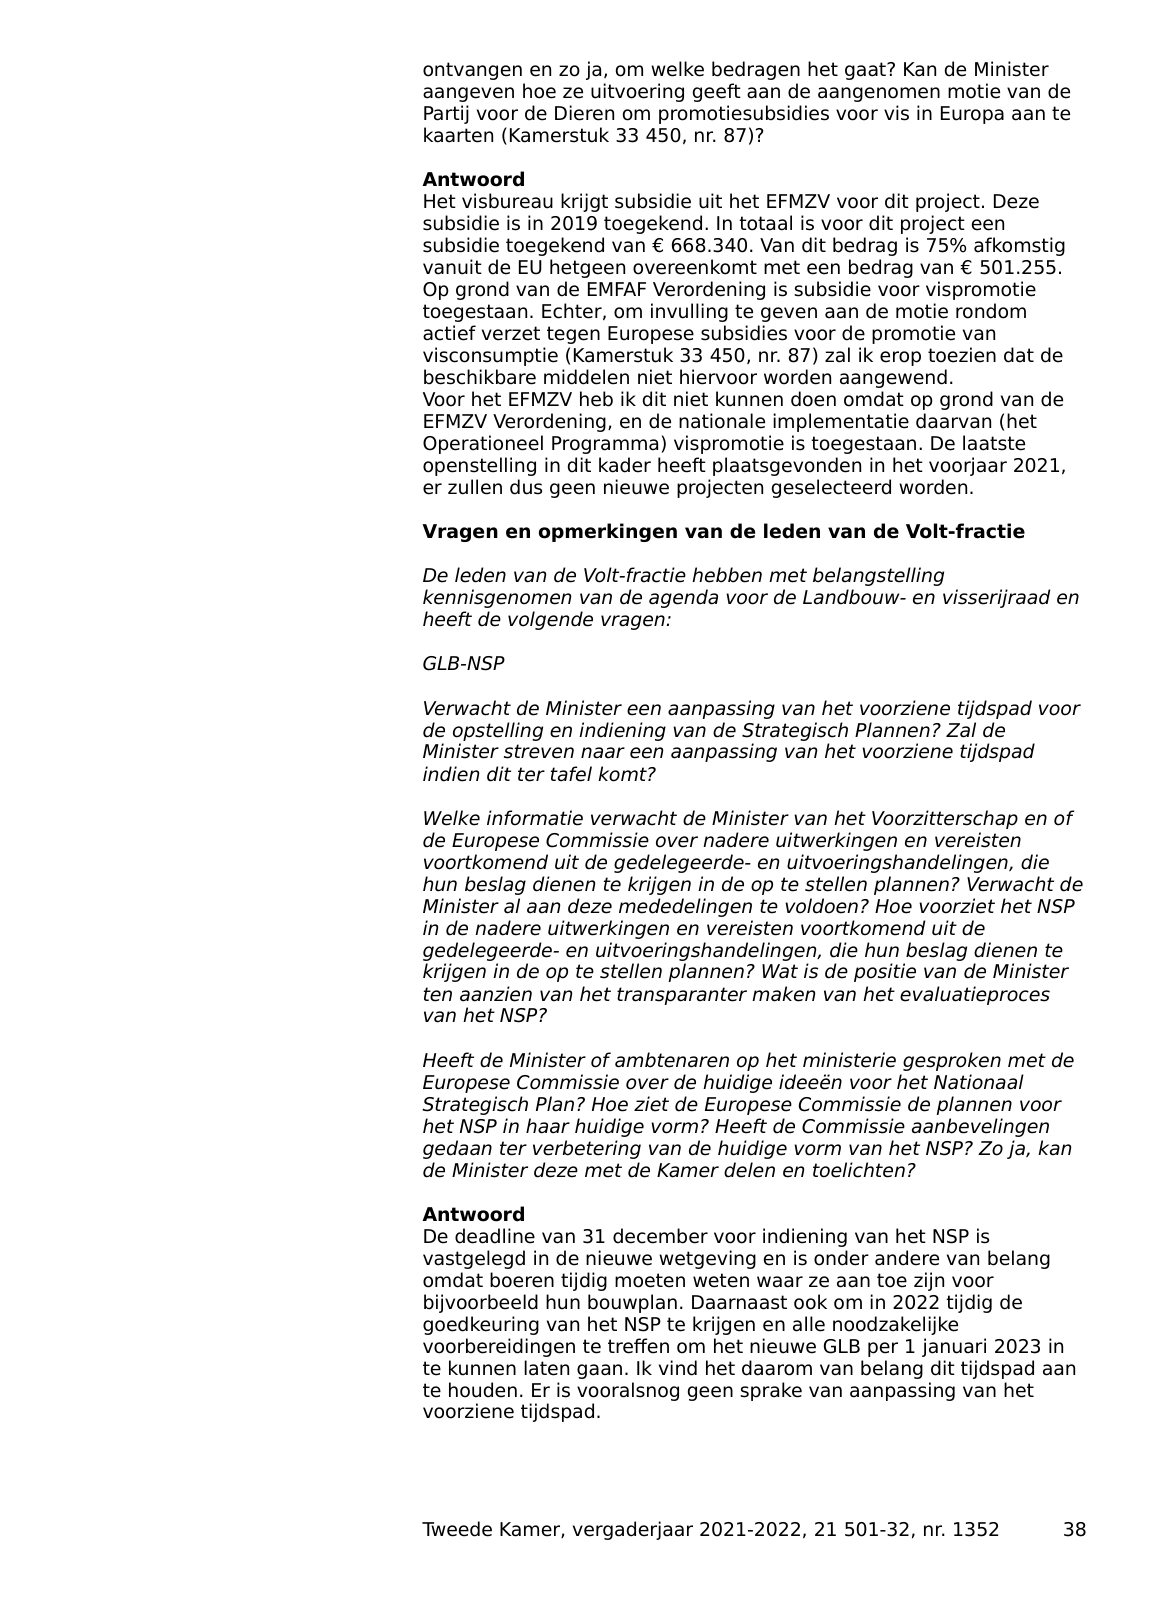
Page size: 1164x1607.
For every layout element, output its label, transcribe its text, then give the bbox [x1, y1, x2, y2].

subtitle GLB-NSP [422, 653, 1087, 675]
text De deadline van 31 december voor indiening van het NSP is vastgelegd in de nieuwe wetgeving en is onder andere van belang omdat boeren tijdig moeten weten waar ze aan toe zijn voor bijvoorbeeld hun bouwplan. Daarnaast ook om in 2022 tijdig de goedkeuring van het NSP te krijgen en alle noodzakelijke voorbereidingen te treffen om het nieuwe GLB per 1 januari 2023 in te kunnen laten gaan. Ik vind het daarom van belang dit tijdspad aan te houden. Er is vooralsnog geen sprake van aanpassing van het voorziene tijdspad. [422, 1226, 1087, 1423]
text Antwoord [422, 1204, 1087, 1226]
subtitle Vragen en opmerkingen van de leden van de Volt-fractie [422, 521, 1087, 543]
text Voor het EFMZV heb ik dit niet kunnen doen omdat op grond van de EFMZV Verordening, en de nationale implementatie daarvan (het Operationeel Programma) vispromotie is toegestaan. De laatste openstelling in dit kader heeft plaatsgevonden in het voorjaar 2021, er zullen dus geen nieuwe projecten geselecteerd worden. [422, 389, 1087, 499]
text Welke informatie verwacht de Minister van het Voorzitterschap en of de Europese Commissie over nadere uitwerkingen en vereisten voortkomend uit de gedelegeerde- en uitvoeringshandelingen, die hun beslag dienen te krijgen in de op te stellen plannen? Verwacht de Minister al aan deze mededelingen te voldoen? Hoe voorziet het NSP in de nadere uitwerkingen en vereisten voortkomend uit de gedelegeerde- en uitvoeringshandelingen, die hun beslag dienen te krijgen in de op te stellen plannen? Wat is de positie van de Minister ten aanzien van het transparanter maken van het evaluatieproces van het NSP? [422, 808, 1087, 1027]
text Heeft de Minister of ambtenaren op het ministerie gesproken met de Europese Commissie over de huidige ideeën voor het Nationaal Strategisch Plan? Hoe ziet de Europese Commissie de plannen voor het NSP in haar huidige vorm? Heeft de Commissie aanbevelingen gedaan ter verbetering van de huidige vorm van het NSP? Zo ja, kan de Minister deze met de Kamer delen en toelichten? [422, 1049, 1087, 1181]
text Verwacht de Minister een aanpassing van het voorziene tijdspad voor de opstelling en indiening van de Strategisch Plannen? Zal de Minister streven naar een aanpassing van het voorziene tijdspad indien dit ter tafel komt? [422, 697, 1087, 785]
text Antwoord [422, 169, 1087, 191]
text De leden van de Volt-fractie hebben met belangstelling kennisgenomen van de agenda voor de Landbouw- en visserijraad en heeft de volgende vragen: [422, 565, 1087, 631]
text ontvangen en zo ja, om welke bedragen het gaat? Kan de Minister aangeven hoe ze uitvoering geeft aan de aangenomen motie van de Partij voor de Dieren om promotiesubsidies voor vis in Europa aan te kaarten (Kamerstuk 33 450, nr. 87)? [422, 59, 1087, 147]
text Op grond van de EMFAF Verordening is subsidie voor vispromotie toegestaan. Echter, om invulling te geven aan de motie rondom actief verzet tegen Europese subsidies voor de promotie van visconsumptie (Kamerstuk 33 450, nr. 87) zal ik erop toezien dat de beschikbare middelen niet hiervoor worden aangewend. [422, 279, 1087, 389]
text Het visbureau krijgt subsidie uit het EFMZV voor dit project. Deze subsidie is in 2019 toegekend. In totaal is voor dit project een subsidie toegekend van € 668.340. Van dit bedrag is 75% afkomstig vanuit de EU hetgeen overeenkomt met een bedrag van € 501.255. [422, 191, 1087, 279]
